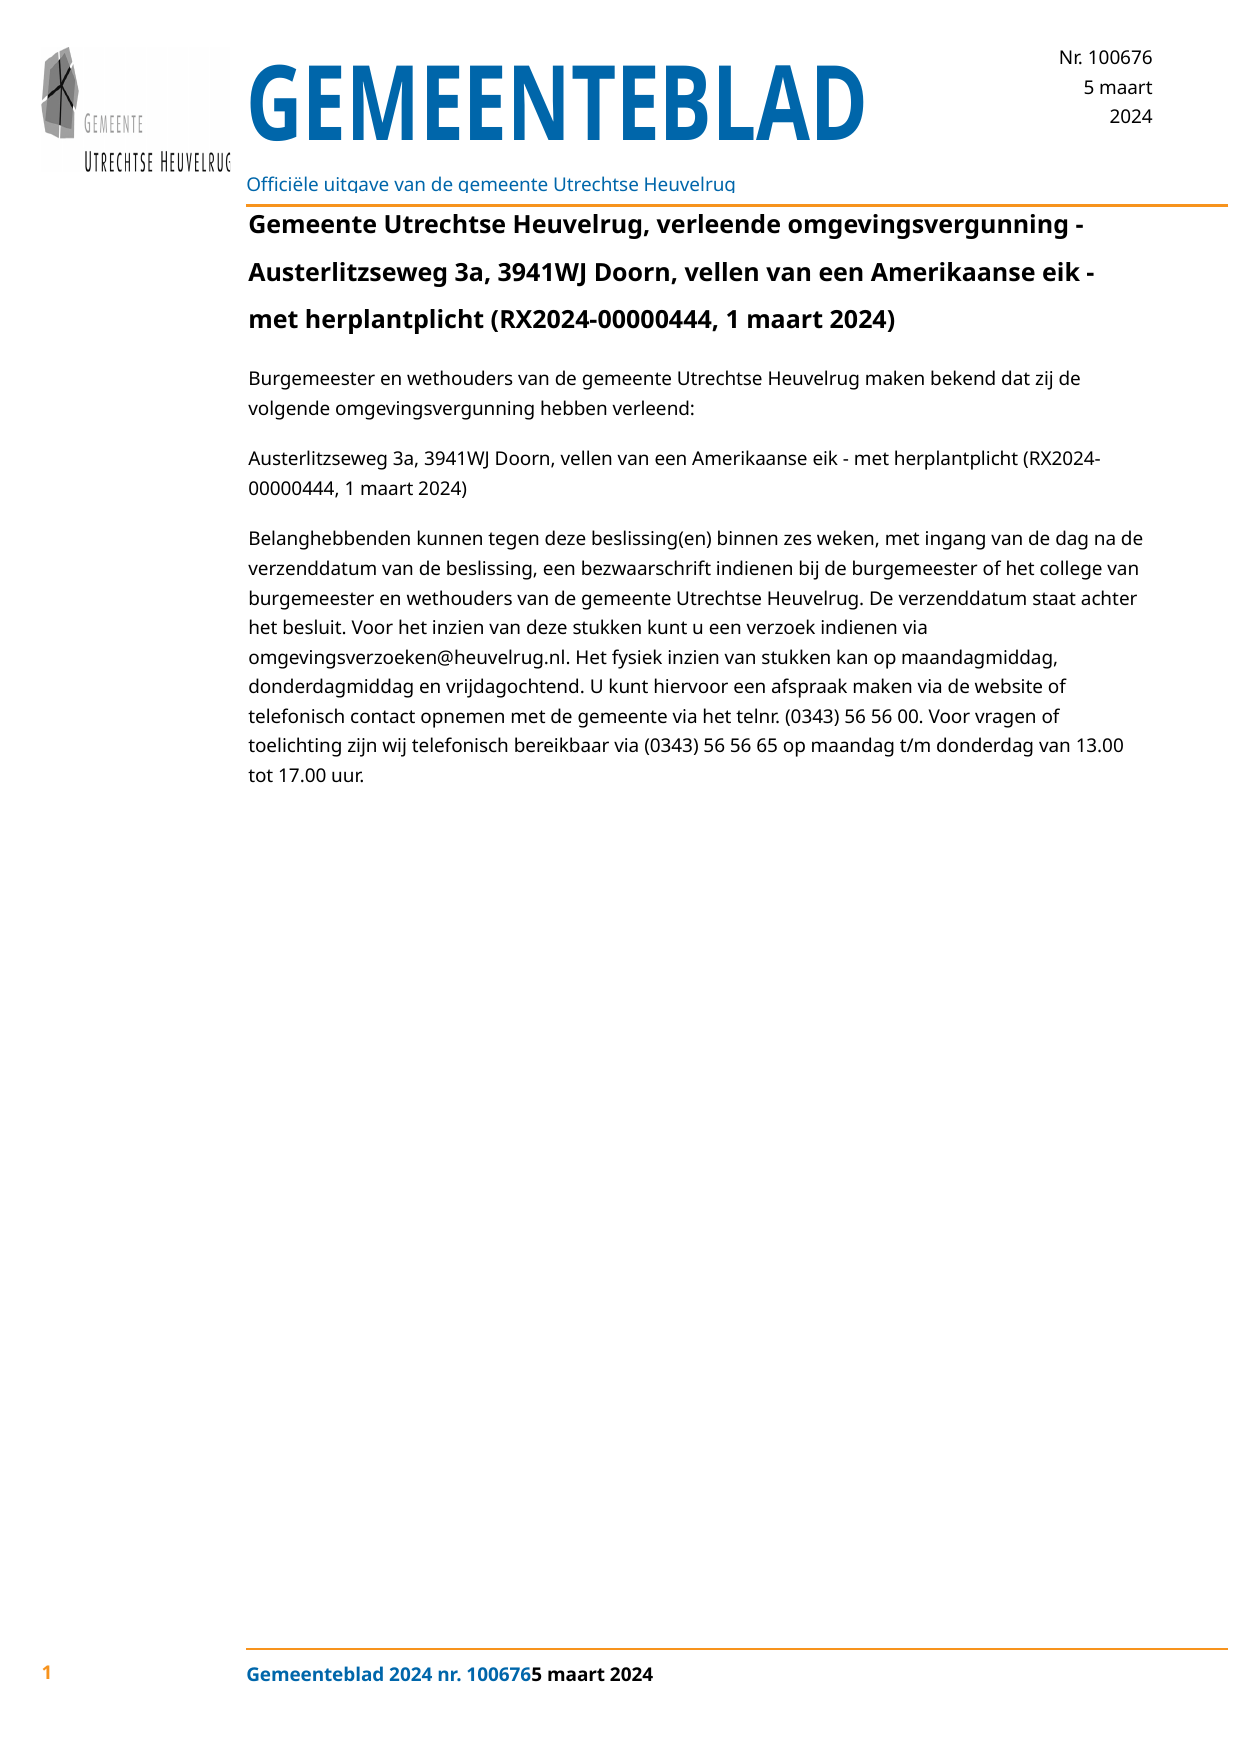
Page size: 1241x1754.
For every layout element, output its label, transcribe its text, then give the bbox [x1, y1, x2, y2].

text Burgemeester en wethouders van de gemeente Utrechtse Heuvelrug maken bekend dat zij de volgende omgevingsvergunning hebben verleend: [248, 366, 1152, 421]
text Belanghebbenden kunnen tegen deze beslissing(en) binnen zes weken, met ingang van de dag na de verzenddatum van de beslissing, een bezwaarschrift indienen bij de burgemeester of het college van burgemeester en wethouders van de gemeente Utrechtse Heuvelrug. De verzenddatum staat achter het besluit. Voor het inzien van deze stukken kunt u een verzoek indienen via omgevingsverzoeken@heuvelrug.nl. Het fysiek inzien van stukken kan op maandagmiddag, donderdagmiddag en vrijdagochtend. U kunt hiervoor een afspraak maken via de website of telefonisch contact opnemen met de gemeente via het telnr. (0343) 56 56 00. Voor vragen of toelichting zijn wij telefonisch bereikbaar via (0343) 56 56 65 op maandag t/m donderdag van 13.00 tot 17.00 uur. [248, 526, 1152, 788]
text Gemeente Utrechtse Heuvelrug, verleende omgevingsvergunning - Austerlitzseweg 3a, 3941WJ Doorn, vellen van een Amerikaanse eik - met herplantplicht (RX2024-00000444, 1 maart 2024) [248, 207, 1152, 336]
text Austerlitzseweg 3a, 3941WJ Doorn, vellen van een Amerikaanse eik - met herplantplicht (RX2024-00000444, 1 maart 2024) [248, 446, 1152, 501]
picture [41, 47, 231, 172]
